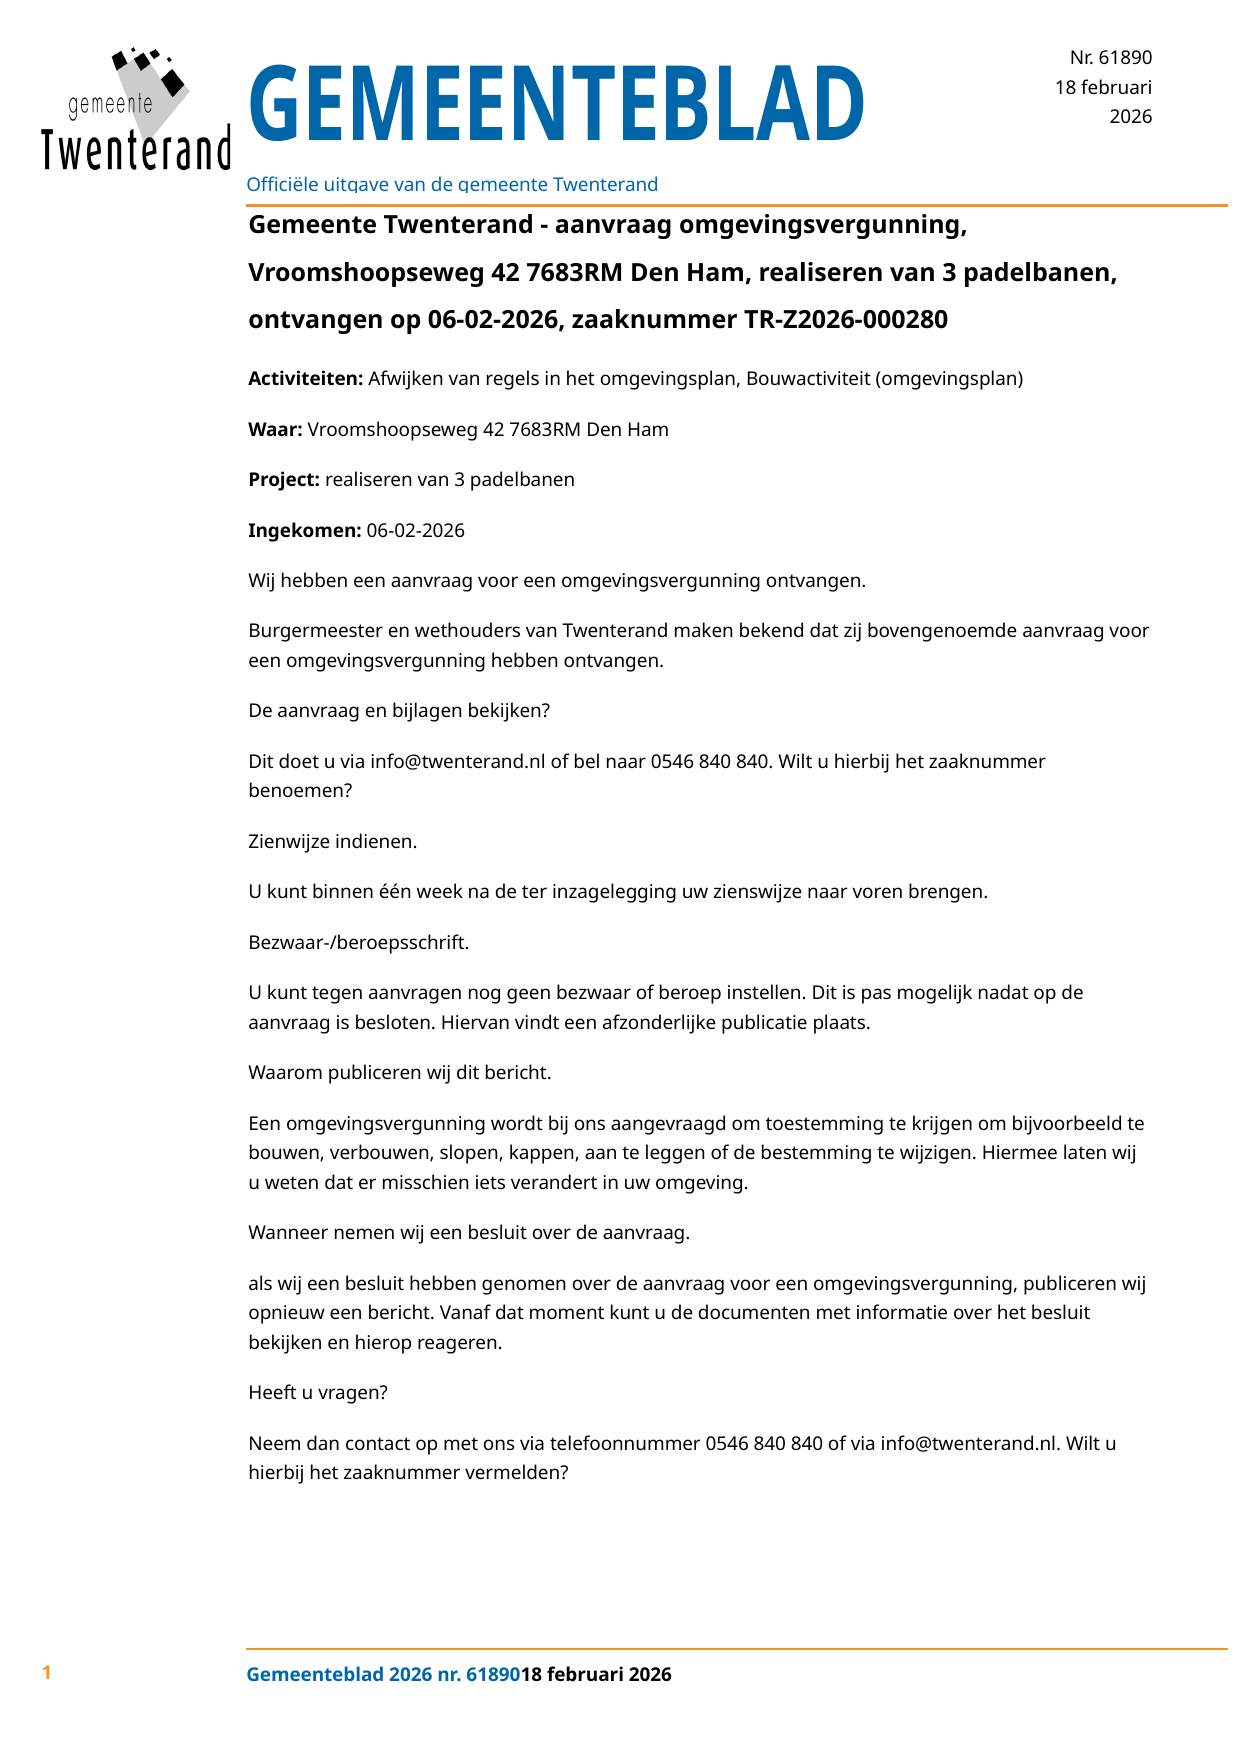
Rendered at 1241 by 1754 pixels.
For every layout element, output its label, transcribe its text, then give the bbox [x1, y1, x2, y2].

text Wij hebben een aanvraag voor een omgevingsvergunning ontvangen. [248, 567, 1152, 593]
text Zienwijze indienen. [248, 828, 1152, 854]
text Heeft u vragen? [248, 1379, 1152, 1405]
text Een omgevingsvergunning wordt bij ons aangevraagd om toestemming te krijgen om bijvoorbeeld te bouwen, verbouwen, slopen, kappen, aan te leggen of de bestemming te wijzigen. Hiermee laten wij u weten dat er misschien iets verandert in uw omgeving. [248, 1110, 1152, 1194]
text U kunt binnen één week na de ter inzagelegging uw zienswijze naar voren brengen. [248, 878, 1152, 904]
picture [41, 47, 231, 172]
text Neem dan contact op met ons via telefoonnummer 0546 840 840 of via info@twenterand.nl. Wilt u hierbij het zaaknummer vermelden? [248, 1430, 1152, 1485]
text Ingekomen: 06-02-2026 [248, 517, 1152, 542]
text Waar: Vroomshoopseweg 42 7683RM Den Ham [248, 416, 1152, 442]
text Bezwaar-/beroepsschrift. [248, 929, 1152, 954]
text Burgermeester en wethouders van Twenterand maken bekend dat zij bovengenoemde aanvraag voor een omgevingsvergunning hebben ontvangen. [248, 618, 1152, 673]
text Activiteiten: Afwijken van regels in het omgevingsplan, Bouwactiviteit (omgevingsplan) [248, 366, 1152, 391]
text Gemeente Twenterand - aanvraag omgevingsvergunning, Vroomshoopseweg 42 7683RM Den Ham, realiseren van 3 padelbanen, ontvangen op 06-02-2026, zaaknummer TR-Z2026-000280 [248, 207, 1152, 336]
text Wanneer nemen wij een besluit over de aanvraag. [248, 1219, 1152, 1245]
text De aanvraag en bijlagen bekijken? [248, 698, 1152, 723]
text als wij een besluit hebben genomen over de aanvraag voor een omgevingsvergunning, publiceren wij opnieuw een bericht. Vanaf dat moment kunt u de documenten met informatie over het besluit bekijken en hierop reageren. [248, 1270, 1152, 1354]
text Waarom publiceren wij dit bericht. [248, 1059, 1152, 1085]
text Dit doet u via info@twenterand.nl of bel naar 0546 840 840. Wilt u hierbij het zaaknummer benoemen? [248, 748, 1152, 803]
text U kunt tegen aanvragen nog geen bezwaar of beroep instellen. Dit is pas mogelijk nadat op de aanvraag is besloten. Hiervan vindt een afzonderlijke publicatie plaats. [248, 979, 1152, 1034]
text Project: realiseren van 3 padelbanen [248, 466, 1152, 492]
